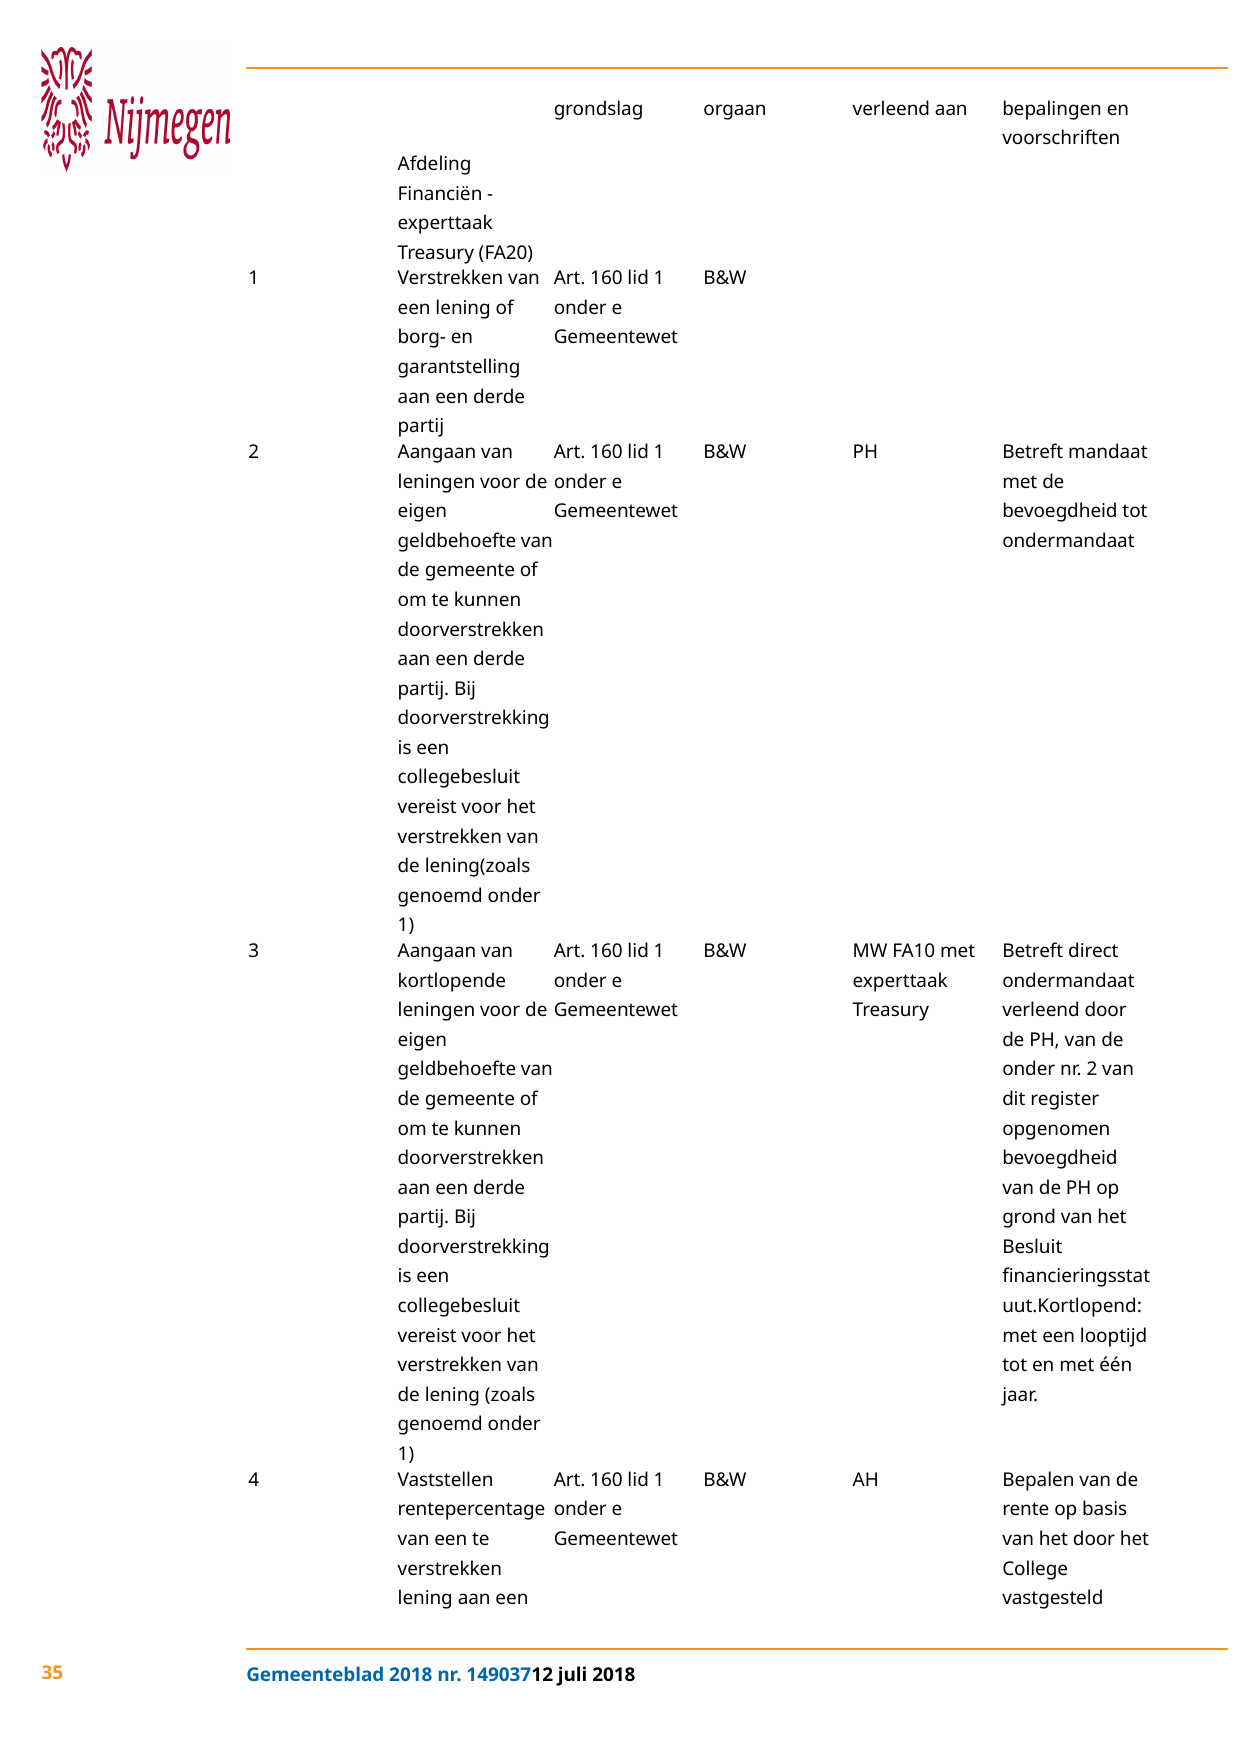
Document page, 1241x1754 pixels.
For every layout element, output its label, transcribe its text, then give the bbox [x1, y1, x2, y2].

table_cell B&W [703, 1466, 852, 1610]
table_cell Bepalen van de rente op basis van het door het College vastgesteld [1002, 1466, 1152, 1610]
table_header verleend aan [853, 95, 1002, 150]
table_cell [248, 150, 397, 264]
table_cell [853, 150, 1002, 264]
table_cell Art. 160 lid 1 onder e Gemeentewet [554, 937, 703, 1466]
table_cell Aangaan van leningen voor de eigen geldbehoefte van de gemeente of om te kunnen doorverstrekken aan een derde partij. Bij doorverstrekking is een collegebesluit vereist voor het verstrekken van de lening(zoals genoemd onder 1) [398, 438, 553, 937]
table_cell [1002, 150, 1152, 264]
table_header grondslag [554, 95, 703, 150]
table_cell 1 [248, 265, 397, 438]
table_cell Art. 160 lid 1 onder e Gemeentewet [554, 265, 703, 438]
table_cell B&W [703, 937, 852, 1466]
table_cell MW FA10 met experttaak Treasury [853, 937, 1002, 1466]
table_cell 4 [248, 1466, 397, 1610]
table_cell [703, 150, 852, 264]
table_header orgaan [703, 95, 852, 150]
table_cell 2 [248, 438, 397, 937]
table_cell Afdeling Financiën - experttaak Treasury (FA20) [398, 150, 553, 264]
table_cell Art. 160 lid 1 onder e Gemeentewet [554, 1466, 703, 1610]
table_cell [853, 265, 1002, 438]
table_header [398, 95, 553, 150]
table_cell [1002, 265, 1152, 438]
table_cell AH [853, 1466, 1002, 1610]
table_cell PH [853, 438, 1002, 937]
table_cell B&W [703, 438, 852, 937]
picture [41, 47, 231, 172]
table_cell Verstrekken van een lening of borg- en garantstelling aan een derde partij [398, 265, 553, 438]
table_cell Betreft direct ondermandaat verleend door de PH, van de onder nr. 2 van dit register opgenomen bevoegdheid van de PH op grond van het Besluit financieringsstatuut.Kortlopend: met een looptijd tot en met één jaar. [1002, 937, 1152, 1466]
table_cell [554, 150, 703, 264]
table_header [248, 95, 397, 150]
table_header bepalingen en voorschriften [1002, 95, 1152, 150]
table_cell Aangaan van kortlopende leningen voor de eigen geldbehoefte van de gemeente of om te kunnen doorverstrekken aan een derde partij. Bij doorverstrekking is een collegebesluit vereist voor het verstrekken van de lening (zoals genoemd onder 1) [398, 937, 553, 1466]
table_cell Vaststellen rentepercentage van een te verstrekken lening aan een [398, 1466, 553, 1610]
table_cell B&W [703, 265, 852, 438]
table_cell Betreft mandaat met de bevoegdheid tot ondermandaat [1002, 438, 1152, 937]
table_cell Art. 160 lid 1 onder e Gemeentewet [554, 438, 703, 937]
table_cell 3 [248, 937, 397, 1466]
